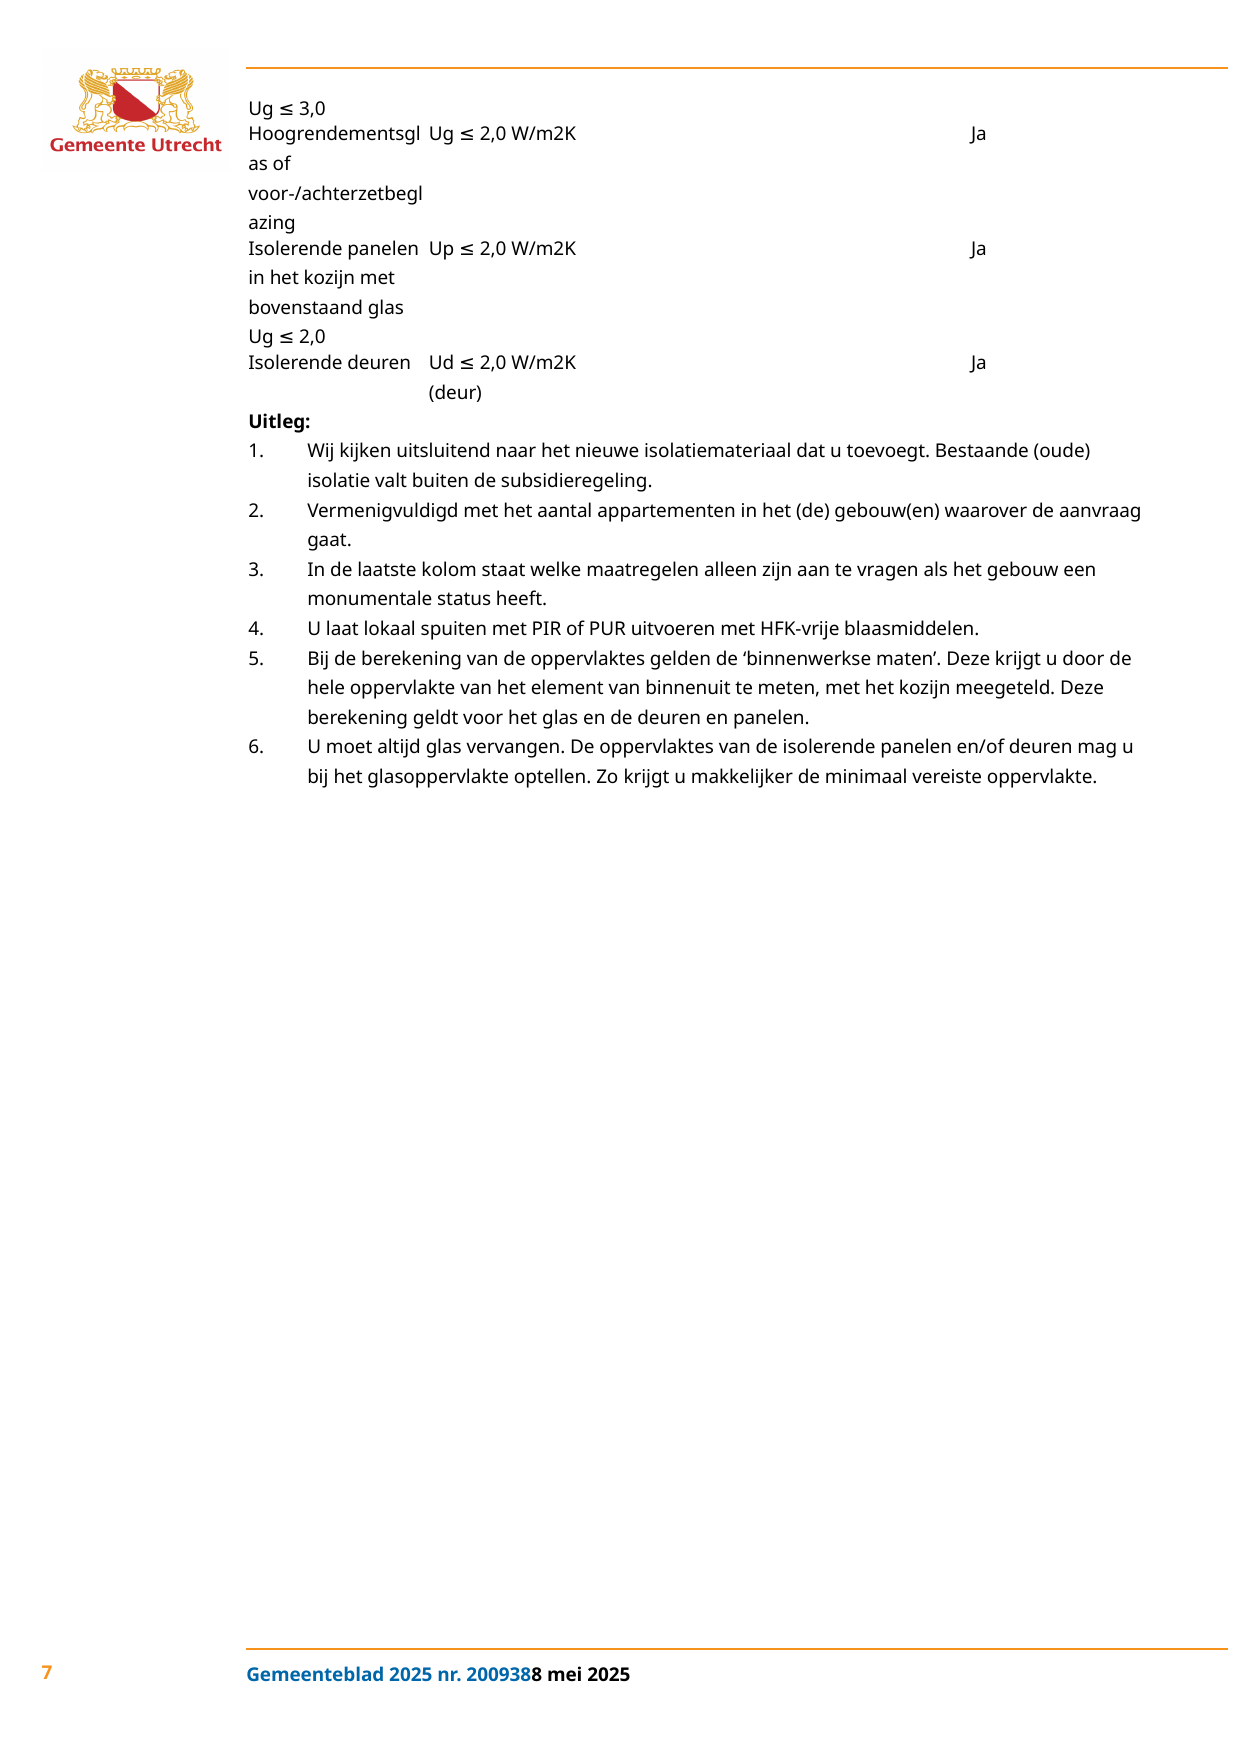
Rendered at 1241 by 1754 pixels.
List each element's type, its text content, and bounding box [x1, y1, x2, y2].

list U laat lokaal spuiten met PIR of PUR uitvoeren met HFK-vrije blaasmiddelen. [248, 615, 1152, 641]
table_cell Ud ≤ 2,0 W/m2K (deur) [429, 350, 609, 405]
table_cell Ja [971, 121, 1152, 235]
table_cell [429, 95, 609, 121]
text Uitleg: [248, 408, 1152, 434]
table_cell Hoogrendementsglas of voor-/achterzetbeglazing [248, 121, 429, 235]
table_cell Ja [971, 235, 1152, 349]
table_cell [609, 350, 790, 405]
list Vermenigvuldigd met het aantal appartementen in het (de) gebouw(en) waarover de aanvraag gaat. [248, 497, 1152, 552]
table_cell [790, 121, 971, 235]
list Bij de berekening van de oppervlaktes gelden de ‘binnenwerkse maten’. Deze krijgt u door de hele oppervlakte van het element van binnenuit te meten, met het kozijn meegeteld. Deze berekening geldt voor het glas en de deuren en panelen. [248, 645, 1152, 729]
table_cell Isolerende deuren [248, 350, 429, 405]
table_cell Ug ≤ 2,0 W/m2K [429, 121, 609, 235]
table_cell [609, 235, 790, 349]
list U moet altijd glas vervangen. De oppervlaktes van de isolerende panelen en/of deuren mag u bij het glasoppervlakte optellen. Zo krijgt u makkelijker de minimaal vereiste oppervlakte. [248, 733, 1152, 789]
table_cell [790, 235, 971, 349]
table_cell [971, 95, 1152, 121]
table_cell Ja [971, 350, 1152, 405]
table_cell Up ≤ 2,0 W/m2K [429, 235, 609, 349]
table_cell [609, 121, 790, 235]
table_cell Isolerende panelen in het kozijn met bovenstaand glas Ug ≤ 2,0 [248, 235, 429, 349]
table_cell [790, 95, 971, 121]
list In de laatste kolom staat welke maatregelen alleen zijn aan te vragen als het gebouw een monumentale status heeft. [248, 556, 1152, 611]
table_cell [790, 350, 971, 405]
table_cell [609, 95, 790, 121]
table_cell Ug ≤ 3,0 [248, 95, 429, 121]
picture [41, 47, 231, 172]
list Wij kijken uitsluitend naar het nieuwe isolatiemateriaal dat u toevoegt. Bestaande (oude) isolatie valt buiten de subsidieregeling. [248, 438, 1152, 493]
